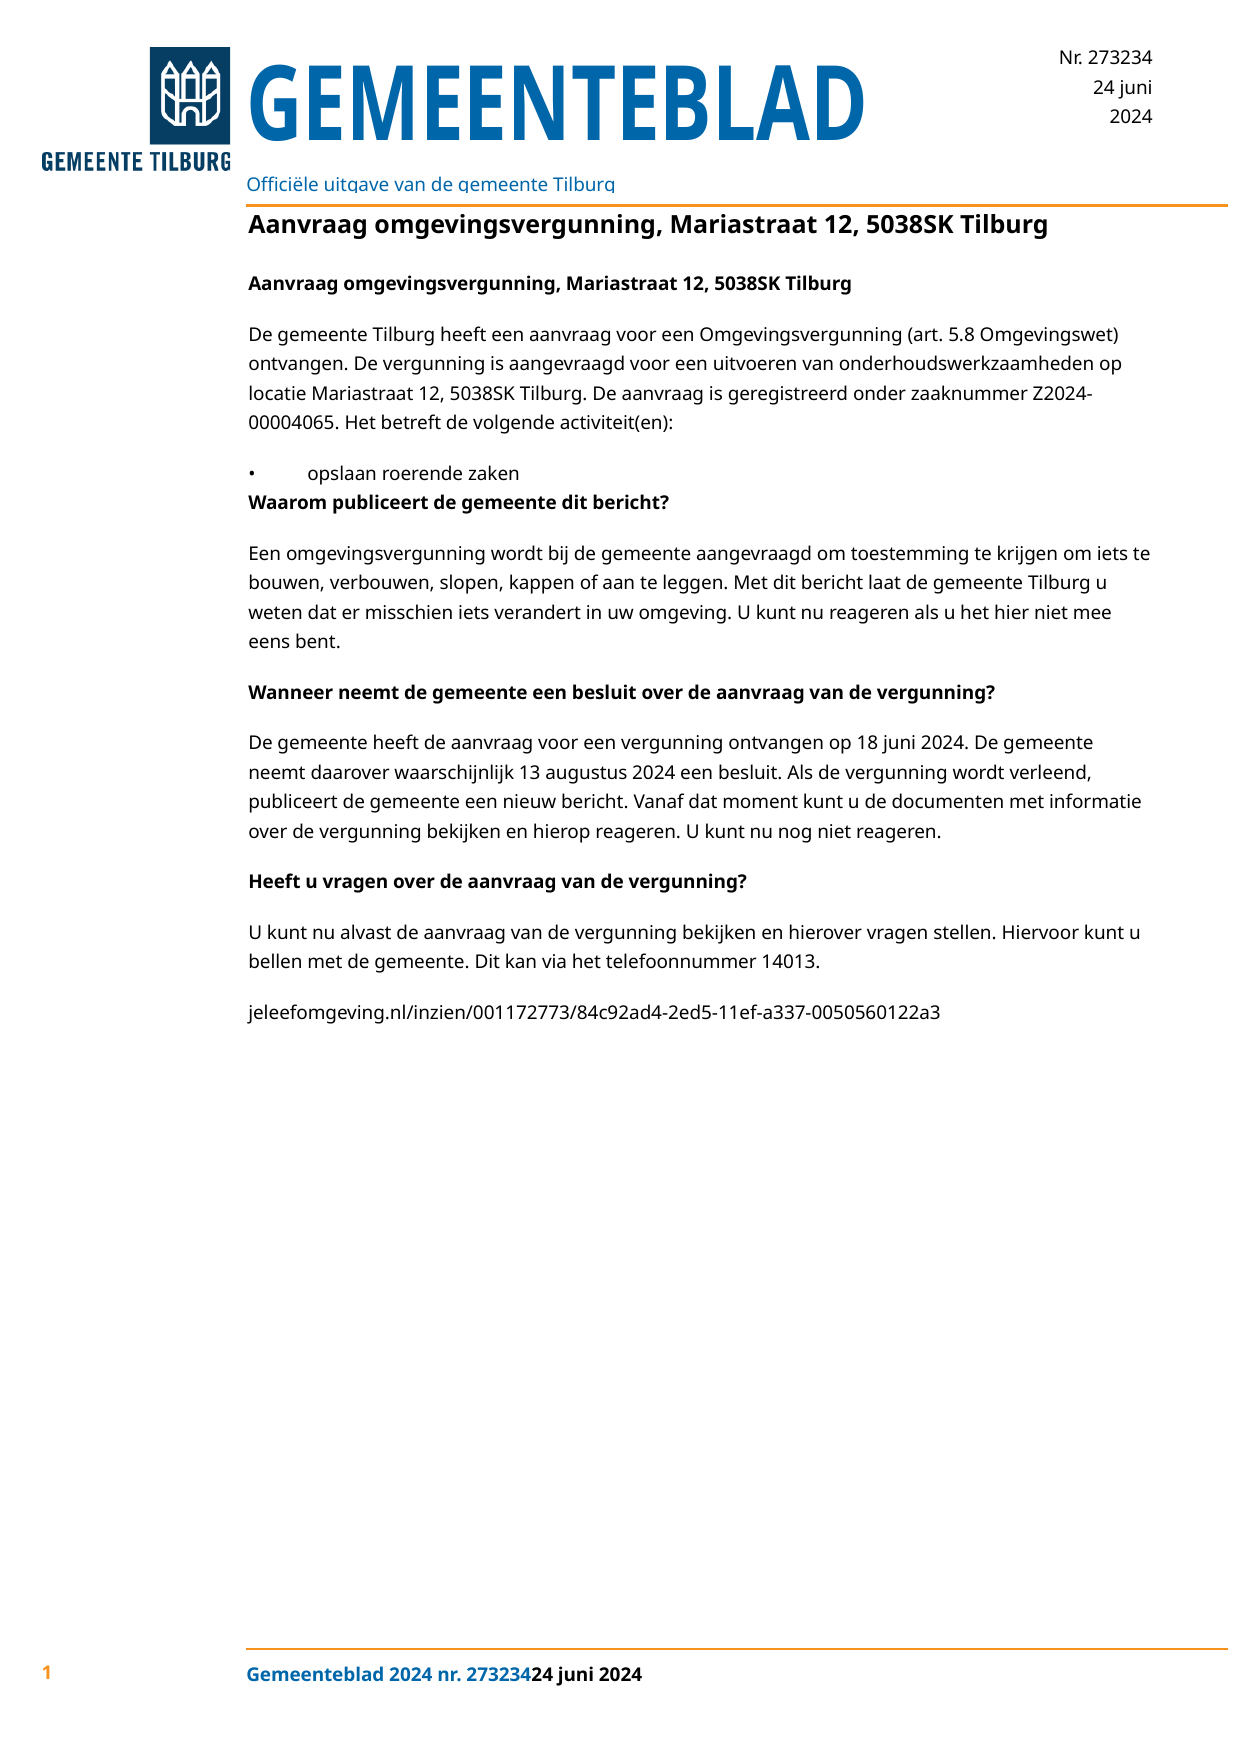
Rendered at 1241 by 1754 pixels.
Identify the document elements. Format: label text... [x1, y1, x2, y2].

list opslaan roerende zaken [248, 460, 1152, 486]
text jeleefomgeving.nl/inzien/001172773/84c92ad4-2ed5-11ef-a337-0050560122a3 [248, 999, 1152, 1025]
text Aanvraag omgevingsvergunning, Mariastraat 12, 5038SK Tilburg [248, 270, 1152, 296]
text Waarom publiceert de gemeente dit bericht? [248, 489, 1152, 515]
text De gemeente heeft de aanvraag voor een vergunning ontvangen op 18 juni 2024. De gemeente neemt daarover waarschijnlijk 13 augustus 2024 een besluit. Als de vergunning wordt verleend, publiceert de gemeente een nieuw bericht. Vanaf dat moment kunt u de documenten met informatie over de vergunning bekijken en hierop reageren. U kunt nu nog niet reageren. [248, 729, 1152, 844]
text Wanneer neemt de gemeente een besluit over de aanvraag van de vergunning? [248, 679, 1152, 705]
text Een omgevingsvergunning wordt bij de gemeente aangevraagd om toestemming te krijgen om iets te bouwen, verbouwen, slopen, kappen of aan te leggen. Met dit bericht laat de gemeente Tilburg u weten dat er misschien iets verandert in uw omgeving. U kunt nu reageren als u het hier niet mee eens bent. [248, 540, 1152, 654]
text Heeft u vragen over de aanvraag van de vergunning? [248, 869, 1152, 894]
text De gemeente Tilburg heeft een aanvraag voor een Omgevingsvergunning (art. 5.8 Omgevingswet) ontvangen. De vergunning is aangevraagd voor een uitvoeren van onderhoudswerkzaamheden op locatie Mariastraat 12, 5038SK Tilburg. De aanvraag is geregistreerd onder zaaknummer Z2024-00004065. Het betreft de volgende activiteit(en): [248, 321, 1152, 435]
text U kunt nu alvast de aanvraag van de vergunning bekijken en hierover vragen stellen. Hiervoor kunt u bellen met de gemeente. Dit kan via het telefoonnummer 14013. [248, 919, 1152, 974]
text Aanvraag omgevingsvergunning, Mariastraat 12, 5038SK Tilburg [248, 207, 1152, 241]
picture [41, 47, 231, 172]
